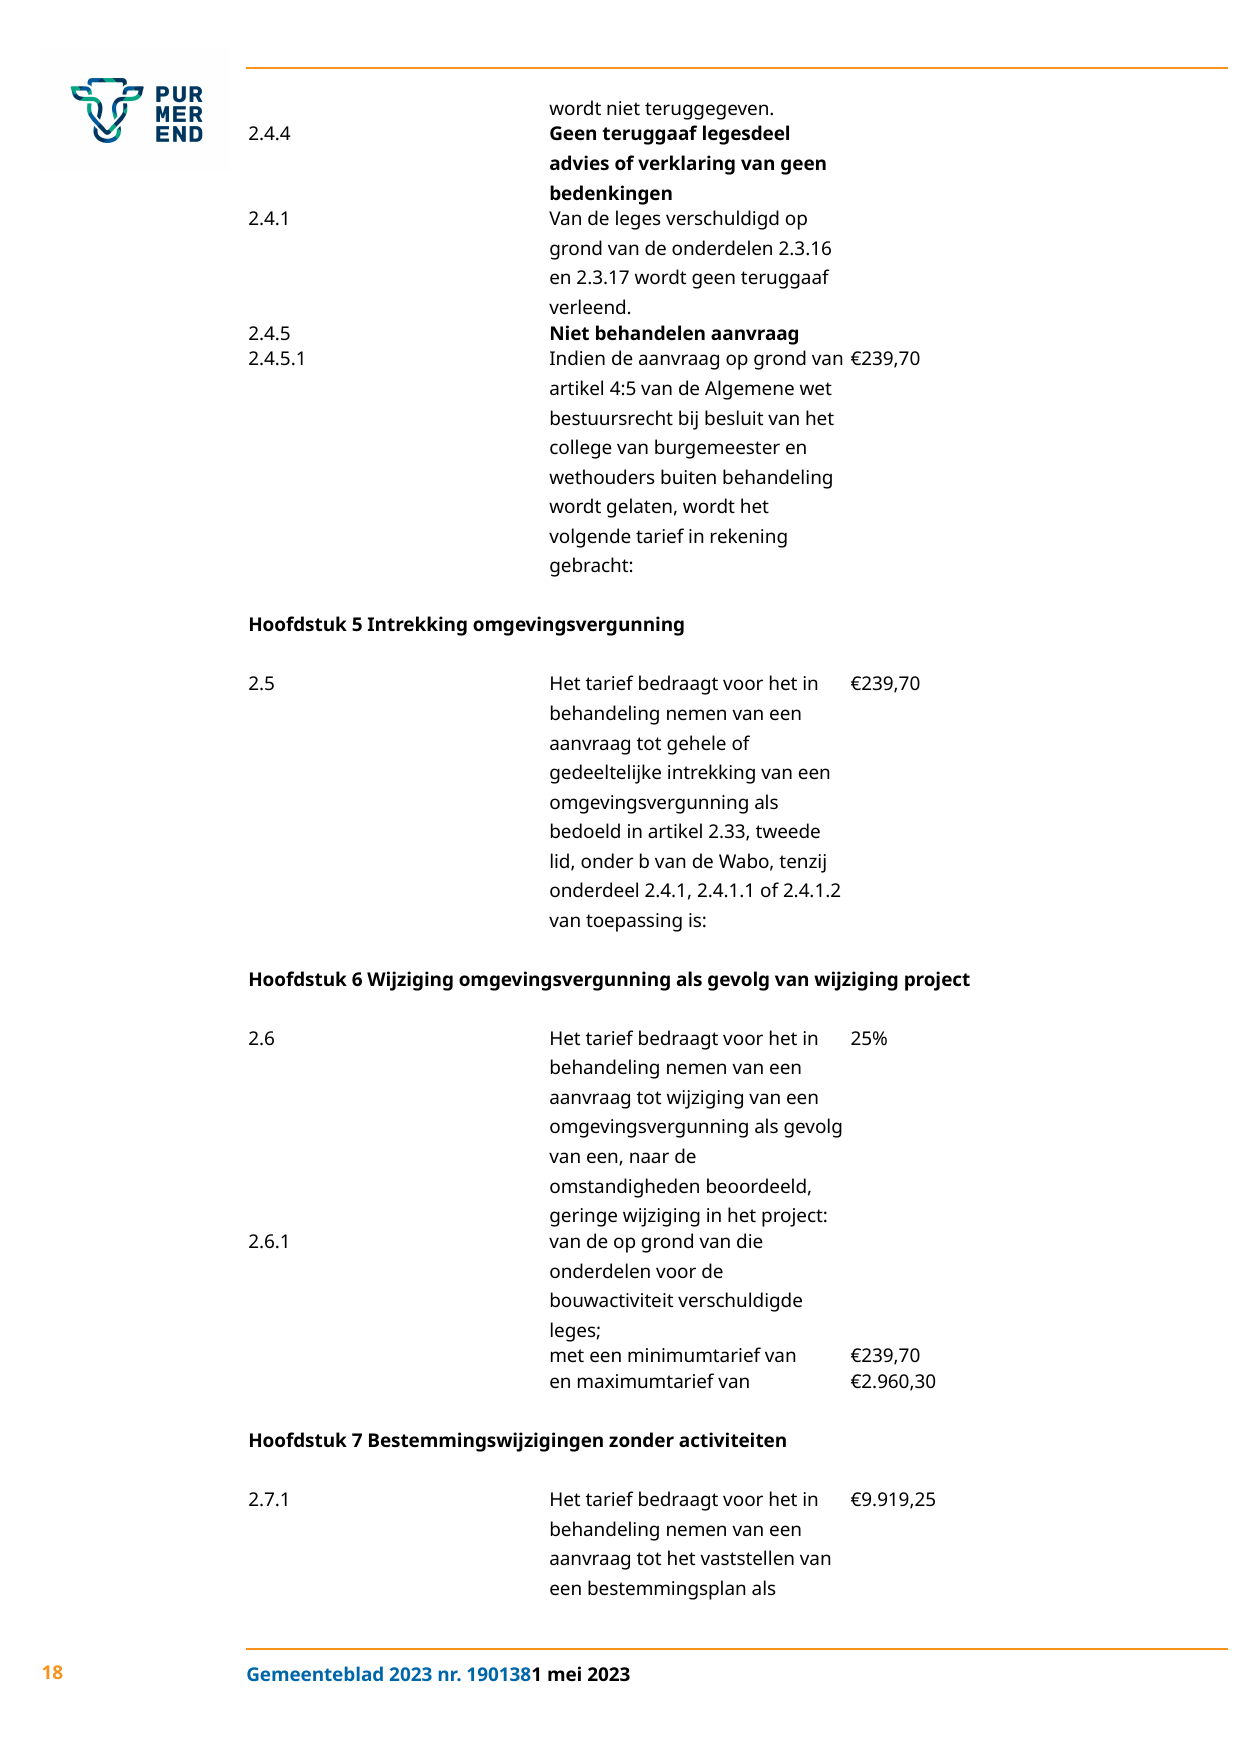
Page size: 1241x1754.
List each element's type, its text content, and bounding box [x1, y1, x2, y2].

table_header Het tarief bedraagt voor het in behandeling nemen van een aanvraag tot gehele of gedeeltelijke intrekking van een omgevingsvergunning als bedoeld in artikel 2.33, tweede lid, onder b van de Wabo, tenzij onderdeel 2.4.1, 2.4.1.1 of 2.4.1.2 van toepassing is: [549, 671, 850, 933]
table_cell 2.4.5 [248, 320, 549, 346]
table_cell met een minimumtarief van [549, 1343, 850, 1368]
table_header 2.6 [248, 1025, 549, 1228]
table_cell Indien de aanvraag op grond van artikel 4:5 van de Algemene wet bestuursrecht bij besluit van het college van burgemeester en wethouders buiten behandeling wordt gelaten, wordt het volgende tarief in rekening gebracht: [549, 346, 850, 578]
table_cell Niet behandelen aanvraag [549, 320, 850, 346]
picture [41, 47, 231, 172]
table_header 2.5 [248, 671, 549, 933]
table_header 25% [850, 1025, 1152, 1228]
table_cell €239,70 [850, 346, 1152, 578]
table_cell 2.4.5.1 [248, 346, 549, 578]
table_cell €239,70 [850, 1343, 1152, 1368]
text Hoofdstuk 6 Wijziging omgevingsvergunning als gevolg van wijziging project [248, 966, 1152, 991]
table_cell 2.4.1 [248, 205, 549, 320]
table_header Het tarief bedraagt voor het in behandeling nemen van een aanvraag tot het vaststellen van een bestemmingsplan als [549, 1486, 850, 1601]
table_cell [850, 1228, 1152, 1343]
table_cell Van de leges verschuldigd op grond van de onderdelen 2.3.16 en 2.3.17 wordt geen teruggaaf verleend. [549, 205, 850, 320]
table_cell en maximumtarief van [549, 1369, 850, 1394]
table_header €239,70 [850, 671, 1152, 933]
table_header Het tarief bedraagt voor het in behandeling nemen van een aanvraag tot wijziging van een omgevingsvergunning als gevolg van een, naar de omstandigheden beoordeeld, geringe wijziging in het project: [549, 1025, 850, 1228]
table_cell [248, 95, 549, 121]
table_cell [850, 121, 1152, 205]
table_header €9.919,25 [850, 1486, 1152, 1601]
table_cell €2.960,30 [850, 1369, 1152, 1394]
table_cell 2.6.1 [248, 1228, 549, 1394]
text Hoofdstuk 5 Intrekking omgevingsvergunning [248, 611, 1152, 637]
text Hoofdstuk 7 Bestemmingswijzigingen zonder activiteiten [248, 1427, 1152, 1453]
table_cell Geen teruggaaf legesdeel advies of verklaring van geen bedenkingen [549, 121, 850, 205]
table_cell 2.4.4 [248, 121, 549, 205]
table_cell [850, 320, 1152, 346]
table_cell van de op grond van die onderdelen voor de bouwactiviteit verschuldigde leges; [549, 1228, 850, 1343]
table_cell wordt niet teruggegeven. [549, 95, 850, 121]
table_header 2.7.1 [248, 1486, 549, 1601]
table_cell [850, 205, 1152, 320]
table_cell [850, 95, 1152, 121]
